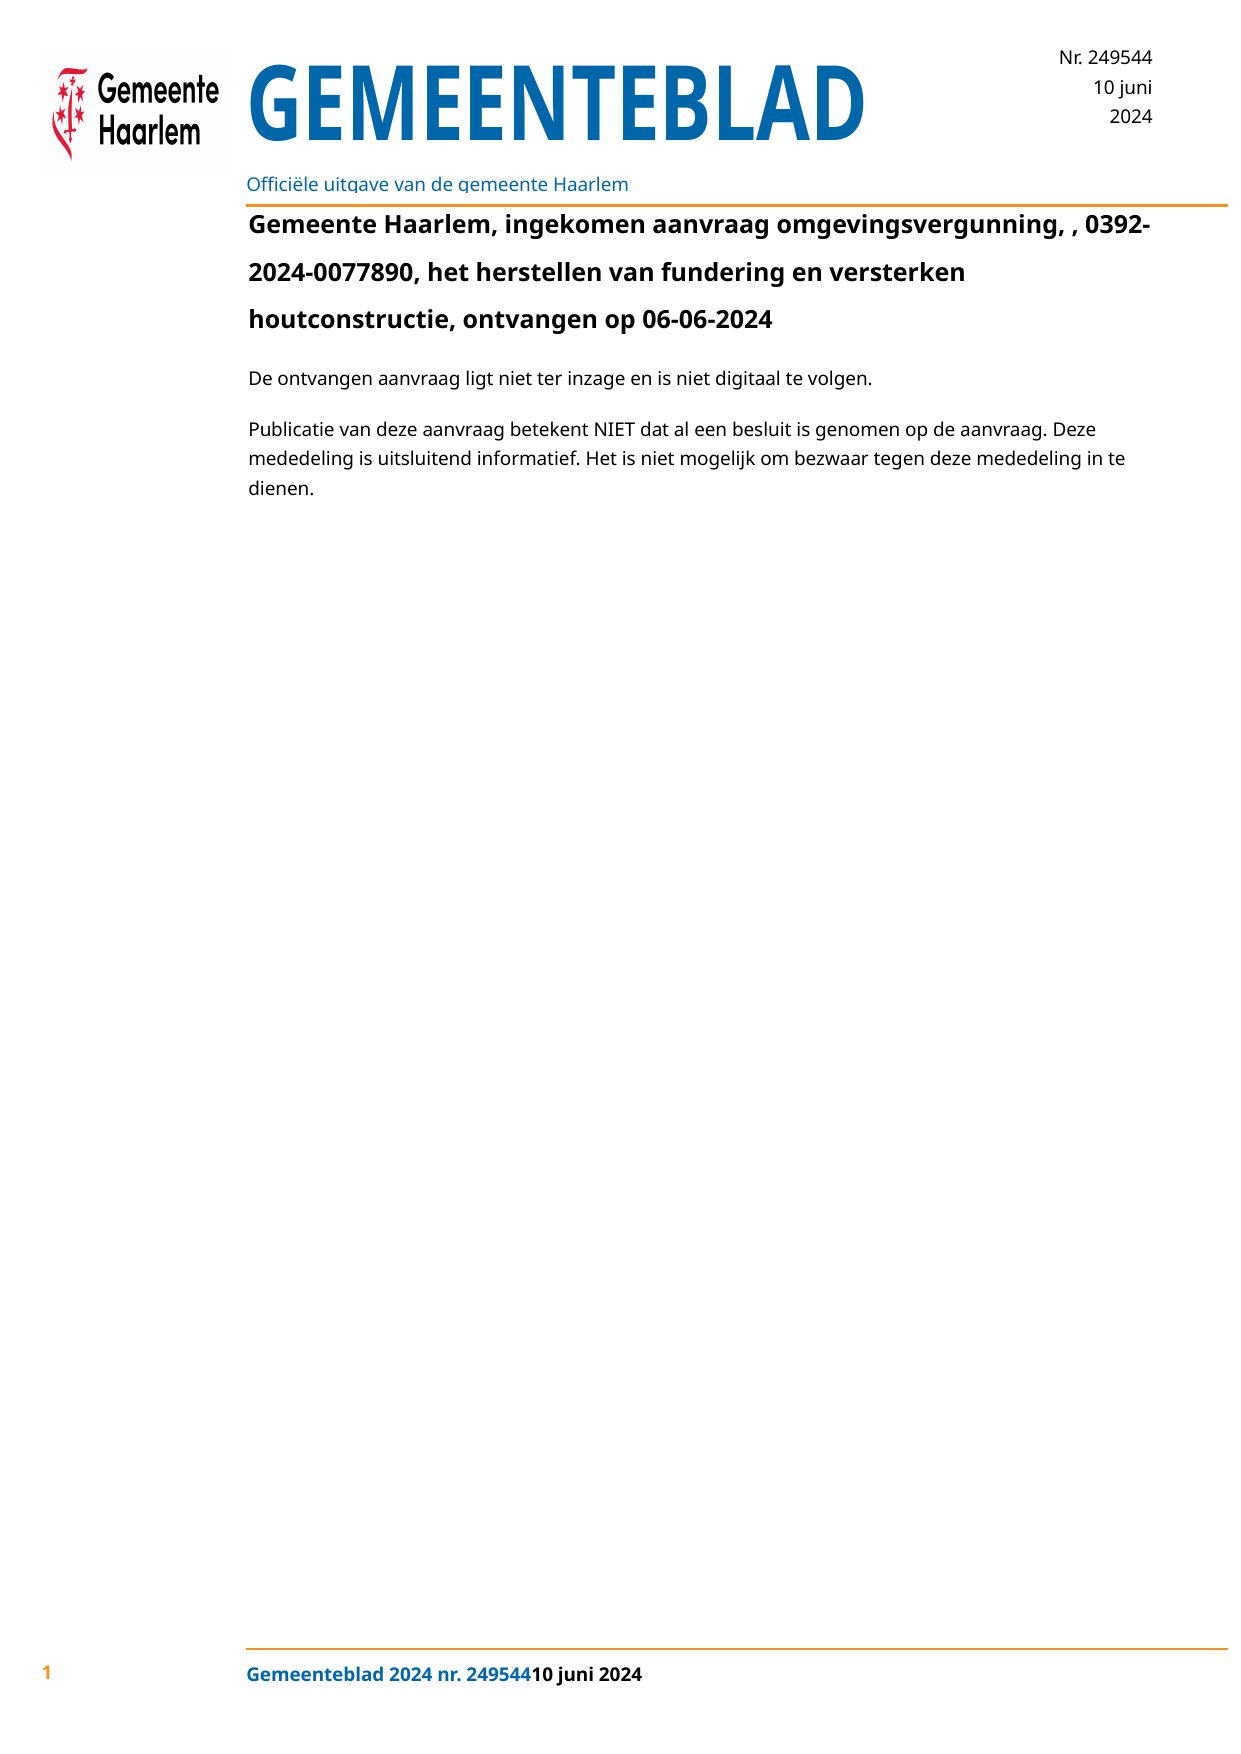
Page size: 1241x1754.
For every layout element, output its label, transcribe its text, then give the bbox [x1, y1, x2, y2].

text De ontvangen aanvraag ligt niet ter inzage en is niet digitaal te volgen. [248, 366, 1152, 391]
text Publicatie van deze aanvraag betekent NIET dat al een besluit is genomen op de aanvraag. Deze mededeling is uitsluitend informatief. Het is niet mogelijk om bezwaar tegen deze mededeling in te dienen. [248, 416, 1152, 501]
text Gemeente Haarlem, ingekomen aanvraag omgevingsvergunning, , 0392-2024-0077890, het herstellen van fundering en versterken houtconstructie, ontvangen op 06-06-2024 [248, 207, 1152, 336]
picture [41, 47, 231, 172]
